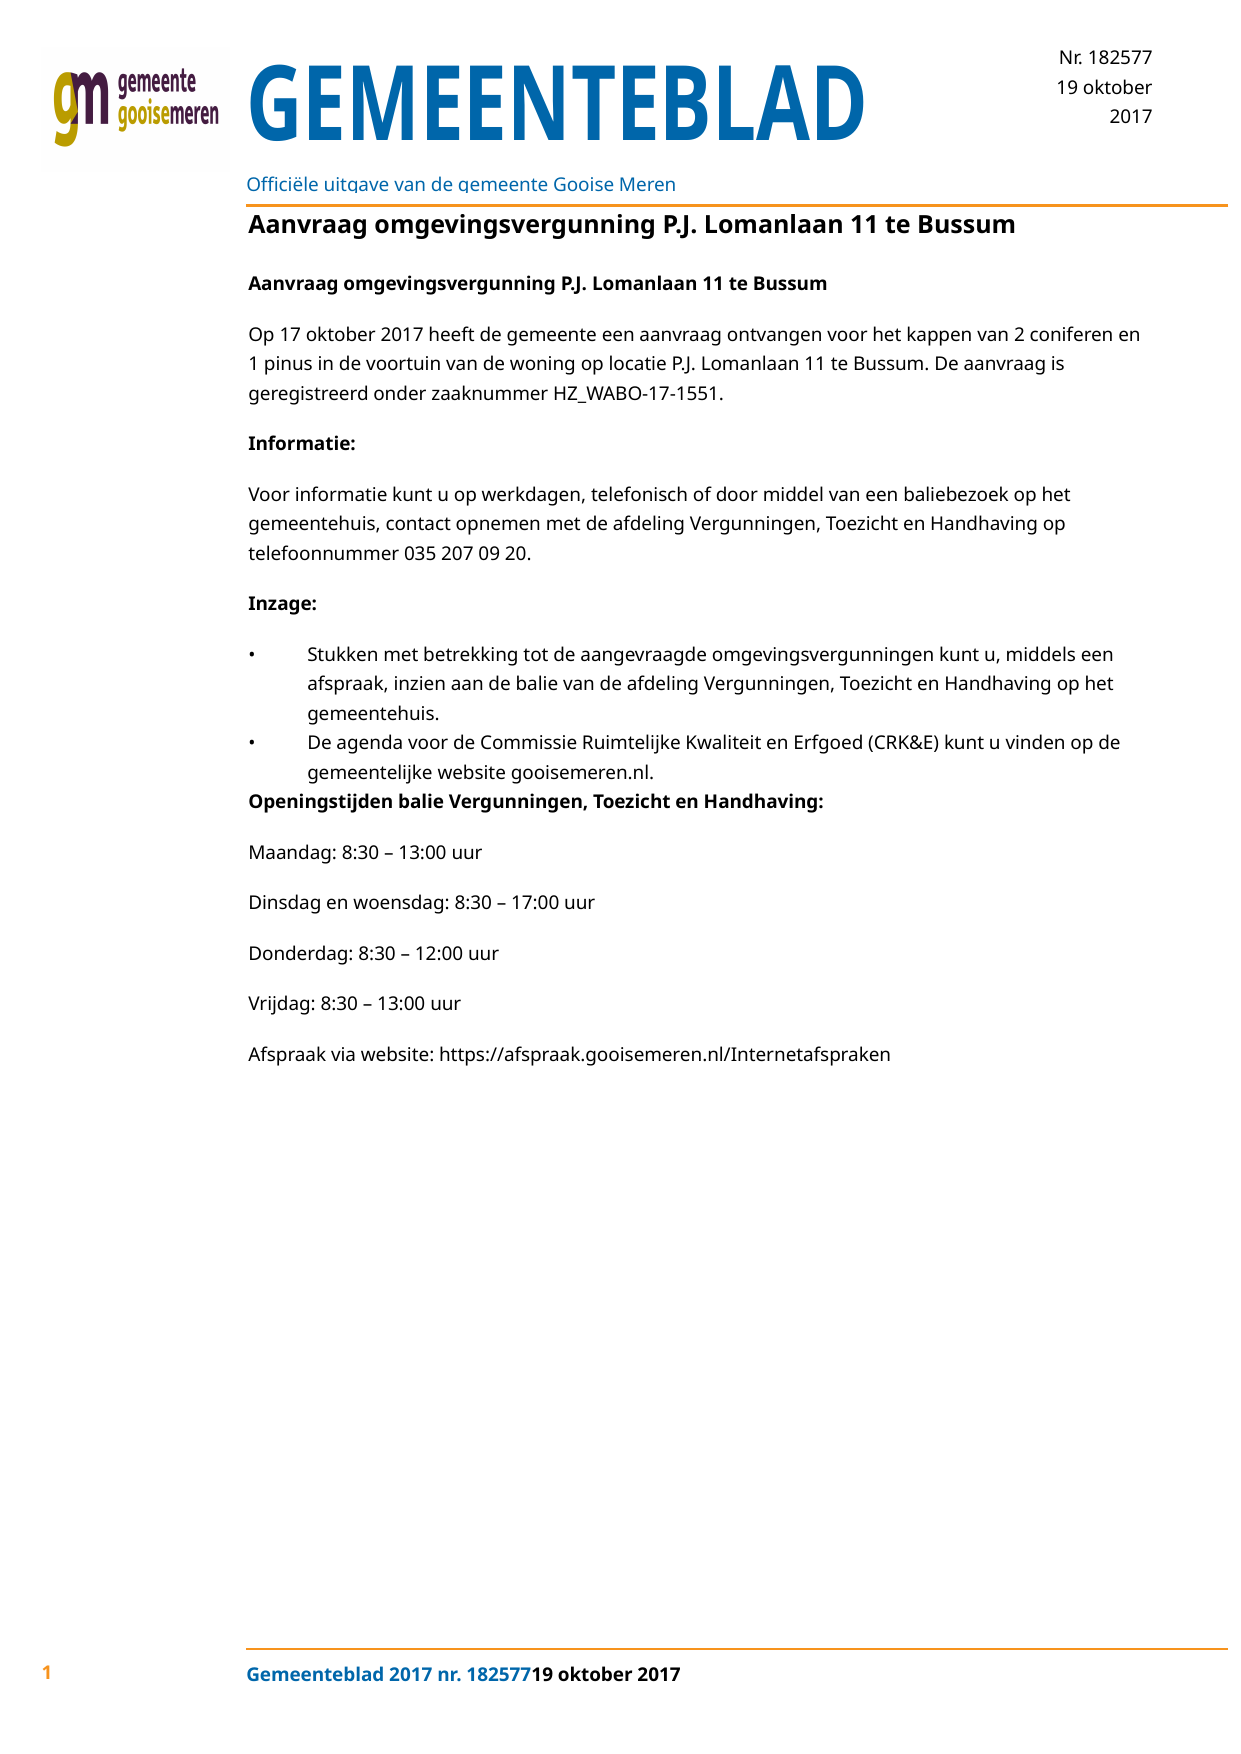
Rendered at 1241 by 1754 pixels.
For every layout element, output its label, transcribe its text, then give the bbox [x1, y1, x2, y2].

picture [41, 47, 231, 172]
text Informatie: [248, 430, 1152, 456]
text Dinsdag en woensdag: 8:30 – 17:00 uur [248, 889, 1152, 915]
text Aanvraag omgevingsvergunning P.J. Lomanlaan 11 te Bussum [248, 270, 1152, 296]
text Inzage: [248, 590, 1152, 616]
text Openingstijden balie Vergunningen, Toezicht en Handhaving: [248, 789, 1152, 814]
text Vrijdag: 8:30 – 13:00 uur [248, 990, 1152, 1016]
text Afspraak via website: https://afspraak.gooisemeren.nl/Internetafspraken [248, 1041, 1152, 1066]
text Donderdag: 8:30 – 12:00 uur [248, 940, 1152, 966]
text Aanvraag omgevingsvergunning P.J. Lomanlaan 11 te Bussum [248, 207, 1152, 241]
text Voor informatie kunt u op werkdagen, telefonisch of door middel van een baliebezoek op het gemeentehuis, contact opnemen met de afdeling Vergunningen, Toezicht en Handhaving op telefoonnummer 035 207 09 20. [248, 481, 1152, 566]
text Op 17 oktober 2017 heeft de gemeente een aanvraag ontvangen voor het kappen van 2 coniferen en 1 pinus in de voortuin van de woning op locatie P.J. Lomanlaan 11 te Bussum. De aanvraag is geregistreerd onder zaaknummer HZ_WABO-17-1551. [248, 321, 1152, 406]
list De agenda voor de Commissie Ruimtelijke Kwaliteit en Erfgoed (CRK&E) kunt u vinden op de gemeentelijke website gooisemeren.nl. [248, 729, 1152, 785]
text Maandag: 8:30 – 13:00 uur [248, 839, 1152, 865]
list Stukken met betrekking tot de aangevraagde omgevingsvergunningen kunt u, middels een afspraak, inzien aan de balie van de afdeling Vergunningen, Toezicht en Handhaving op het gemeentehuis. [248, 641, 1152, 726]
